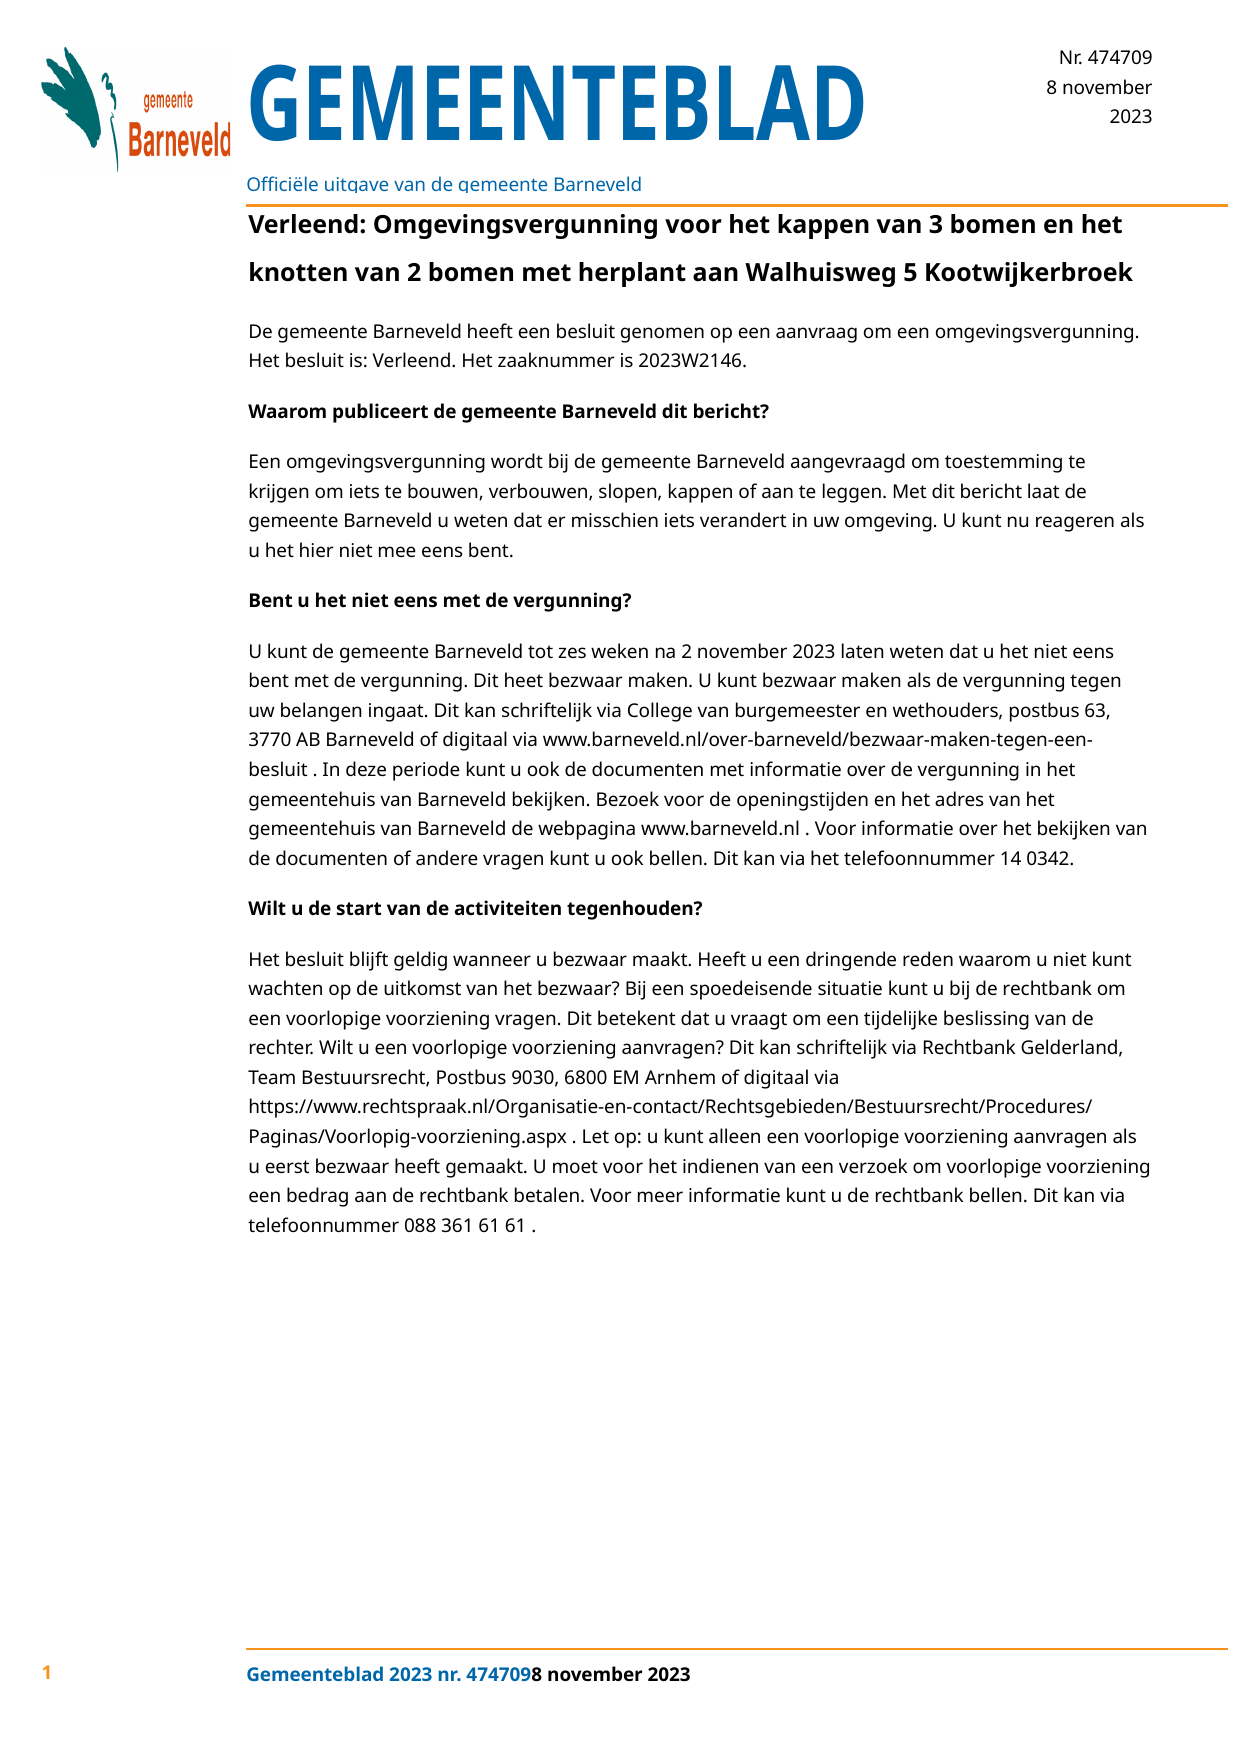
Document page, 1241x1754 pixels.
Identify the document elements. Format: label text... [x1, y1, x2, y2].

picture [41, 47, 231, 172]
text Het besluit blijft geldig wanneer u bezwaar maakt. Heeft u een dringende reden waarom u niet kunt wachten op de uitkomst van het bezwaar? Bij een spoedeisende situatie kunt u bij de rechtbank om een voorlopige voorziening vragen. Dit betekent dat u vraagt om een tijdelijke beslissing van de rechter. Wilt u een voorlopige voorziening aanvragen? Dit kan schriftelijk via Rechtbank Gelderland, Team Bestuursrecht, Postbus 9030, 6800 EM Arnhem of digitaal via https://www.rechtspraak.nl/Organisatie-en-contact/Rechtsgebieden/Bestuursrecht/Procedures/Paginas/Voorlopig-voorziening.aspx . Let op: u kunt alleen een voorlopige voorziening aanvragen als u eerst bezwaar heeft gemaakt. U moet voor het indienen van een verzoek om voorlopige voorziening een bedrag aan de rechtbank betalen. Voor meer informatie kunt u de rechtbank bellen. Dit kan via telefoonnummer 088 361 61 61 . [248, 946, 1152, 1238]
text De gemeente Barneveld heeft een besluit genomen op een aanvraag om een omgevingsvergunning. Het besluit is: Verleend. Het zaaknummer is 2023W2146. [248, 318, 1152, 373]
text Een omgevingsvergunning wordt bij de gemeente Barneveld aangevraagd om toestemming te krijgen om iets te bouwen, verbouwen, slopen, kappen of aan te leggen. Met dit bericht laat de gemeente Barneveld u weten dat er misschien iets verandert in uw omgeving. U kunt nu reageren als u het hier niet mee eens bent. [248, 448, 1152, 563]
text U kunt de gemeente Barneveld tot zes weken na 2 november 2023 laten weten dat u het niet eens bent met de vergunning. Dit heet bezwaar maken. U kunt bezwaar maken als de vergunning tegen uw belangen ingaat. Dit kan schriftelijk via College van burgemeester en wethouders, postbus 63, 3770 AB Barneveld of digitaal via www.barneveld.nl/over-barneveld/bezwaar-maken-tegen-een-besluit . In deze periode kunt u ook de documenten met informatie over de vergunning in het gemeentehuis van Barneveld bekijken. Bezoek voor de openingstijden en het adres van het gemeentehuis van Barneveld de webpagina www.barneveld.nl . Voor informatie over het bekijken van de documenten of andere vragen kunt u ook bellen. Dit kan via het telefoonnummer 14 0342. [248, 638, 1152, 871]
text Verleend: Omgevingsvergunning voor het kappen van 3 bomen en het knotten van 2 bomen met herplant aan Walhuisweg 5 Kootwijkerbroek [248, 207, 1152, 288]
text Bent u het niet eens met de vergunning? [248, 587, 1152, 613]
text Waarom publiceert de gemeente Barneveld dit bericht? [248, 398, 1152, 424]
text Wilt u de start van de activiteiten tegenhouden? [248, 895, 1152, 921]
